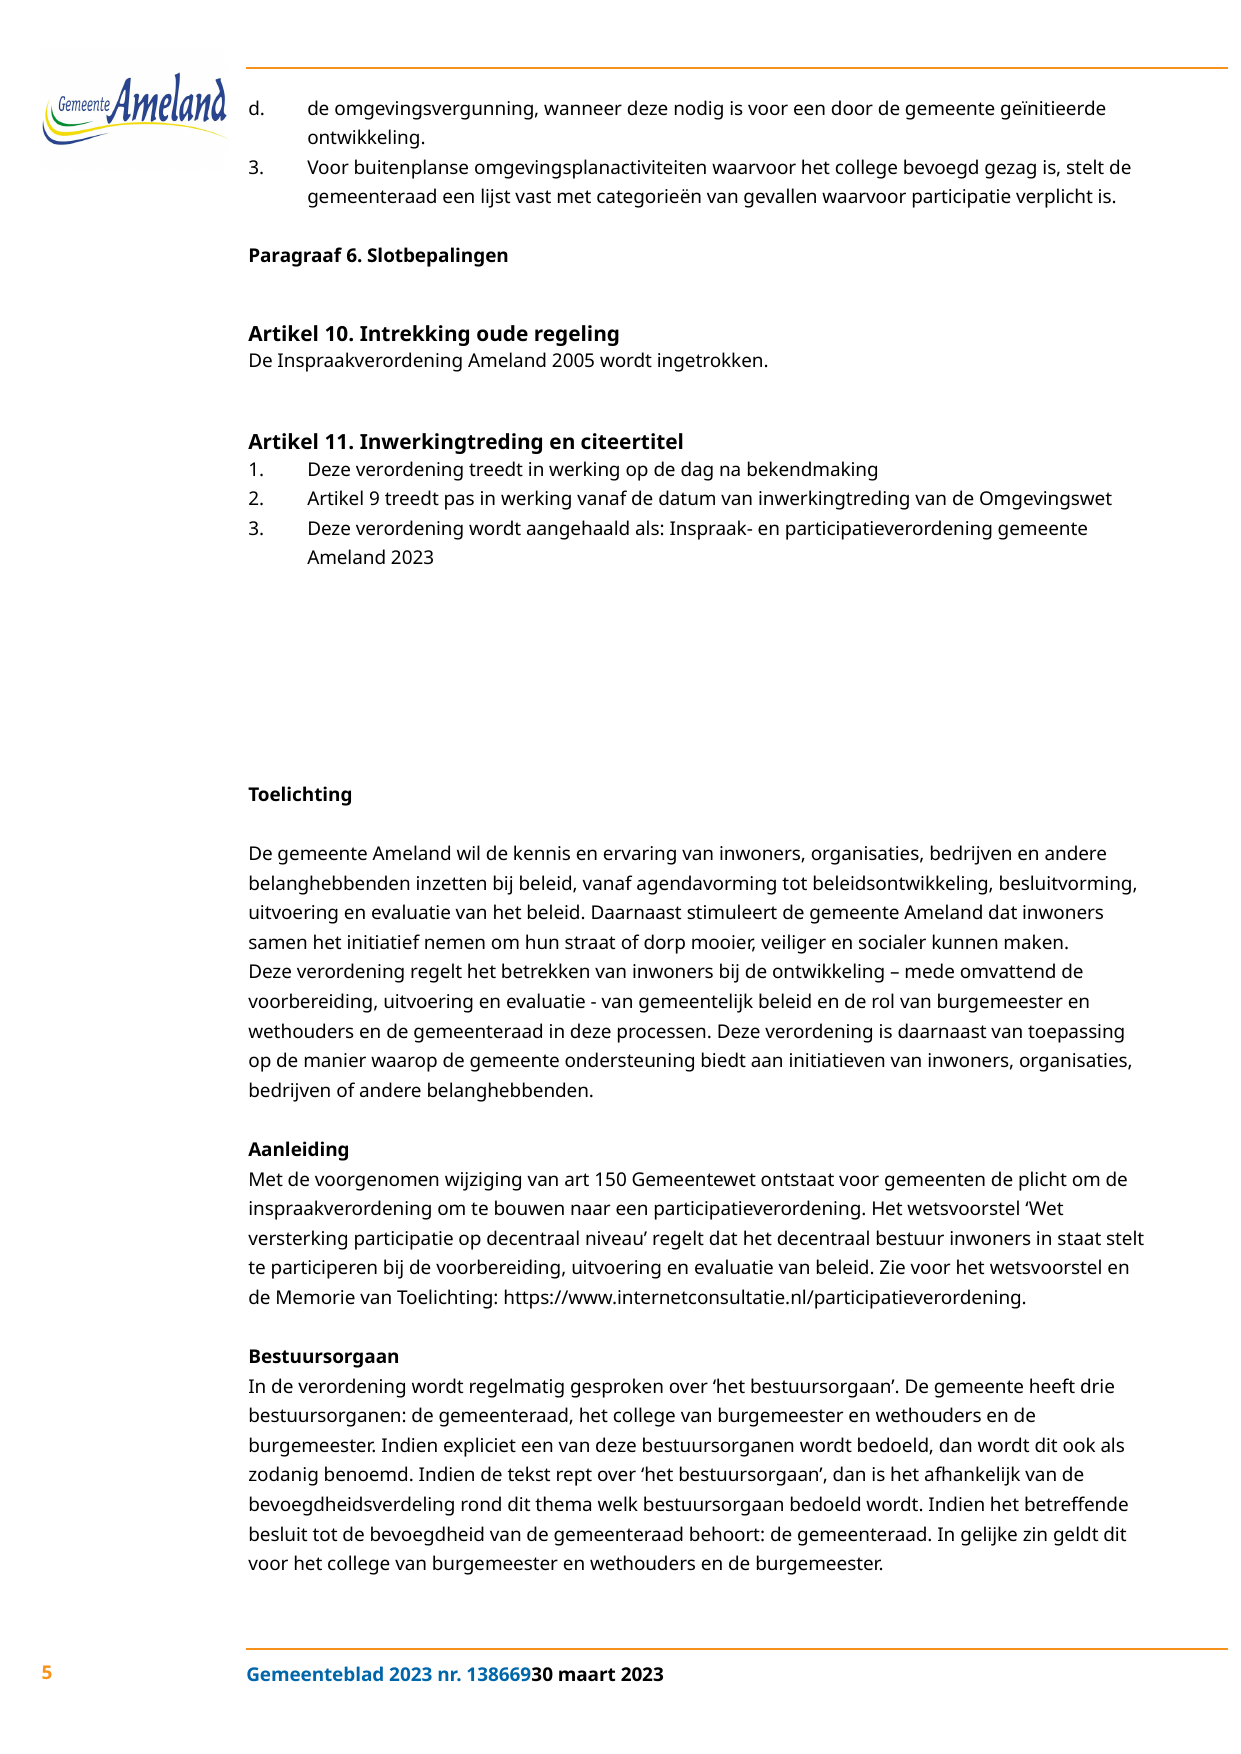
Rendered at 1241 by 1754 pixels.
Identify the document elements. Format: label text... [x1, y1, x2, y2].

list Voor buitenplanse omgevingsplanactiviteiten waarvoor het college bevoegd gezag is, stelt de gemeenteraad een lijst vast met categorieën van gevallen waarvoor participatie verplicht is. [248, 154, 1152, 209]
text Artikel 10. Intrekking oude regeling [248, 319, 1152, 347]
text Toelichting [248, 781, 1152, 807]
picture [41, 47, 231, 172]
text In de verordening wordt regelmatig gesproken over ‘het bestuursorgaan’. De gemeente heeft drie bestuursorganen: de gemeenteraad, het college van burgemeester en wethouders en de burgemeester. Indien expliciet een van deze bestuursorganen wordt bedoeld, dan wordt dit ook als zodanig benoemd. Indien de tekst rept over ‘het bestuursorgaan’, dan is het afhankelijk van de bevoegdheidsverdeling rond dit thema welk bestuursorgaan bedoeld wordt. Indien het betreffende besluit tot de bevoegdheid van de gemeenteraad behoort: de gemeenteraad. In gelijke zin geldt dit voor het college van burgemeester en wethouders en de burgemeester. [248, 1373, 1152, 1576]
text De Inspraakverordening Ameland 2005 wordt ingetrokken. [248, 347, 1152, 373]
text Met de voorgenomen wijziging van art 150 Gemeentewet ontstaat voor gemeenten de plicht om de inspraakverordening om te bouwen naar een participatieverordening. Het wetsvoorstel ‘Wet versterking participatie op decentraal niveau’ regelt dat het decentraal bestuur inwoners in staat stelt te participeren bij de voorbereiding, uitvoering en evaluatie van beleid. Zie voor het wetsvoorstel en de Memorie van Toelichting: https://www.internetconsultatie.nl/participatieverordening. [248, 1166, 1152, 1310]
list Deze verordening wordt aangehaald als: Inspraak- en participatieverordening gemeente Ameland 2023 [248, 515, 1152, 570]
text Bestuursorgaan [248, 1343, 1152, 1369]
text Deze verordening regelt het betrekken van inwoners bij de ontwikkeling – mede omvattend de voorbereiding, uitvoering en evaluatie - van gemeentelijk beleid en de rol van burgemeester en wethouders en de gemeenteraad in deze processen. Deze verordening is daarnaast van toepassing op de manier waarop de gemeente ondersteuning biedt aan initiatieven van inwoners, organisaties, bedrijven of andere belanghebbenden. [248, 959, 1152, 1103]
text De gemeente Ameland wil de kennis en ervaring van inwoners, organisaties, bedrijven en andere belanghebbenden inzetten bij beleid, vanaf agendavorming tot beleidsontwikkeling, besluitvorming, uitvoering en evaluatie van het beleid. Daarnaast stimuleert de gemeente Ameland dat inwoners samen het initiatief nemen om hun straat of dorp mooier, veiliger en socialer kunnen maken. [248, 840, 1152, 955]
list de omgevingsvergunning, wanneer deze nodig is voor een door de gemeente geïnitieerde ontwikkeling. [248, 95, 1152, 150]
text Artikel 11. Inwerkingtreding en citeertitel [248, 427, 1152, 456]
list Artikel 9 treedt pas in werking vanaf de datum van inwerkingtreding van de Omgevingswet [248, 485, 1152, 511]
list Deze verordening treedt in werking op de dag na bekendmaking [248, 456, 1152, 481]
text Paragraaf 6. Slotbepalingen [248, 243, 1152, 268]
text Aanleiding [248, 1136, 1152, 1162]
